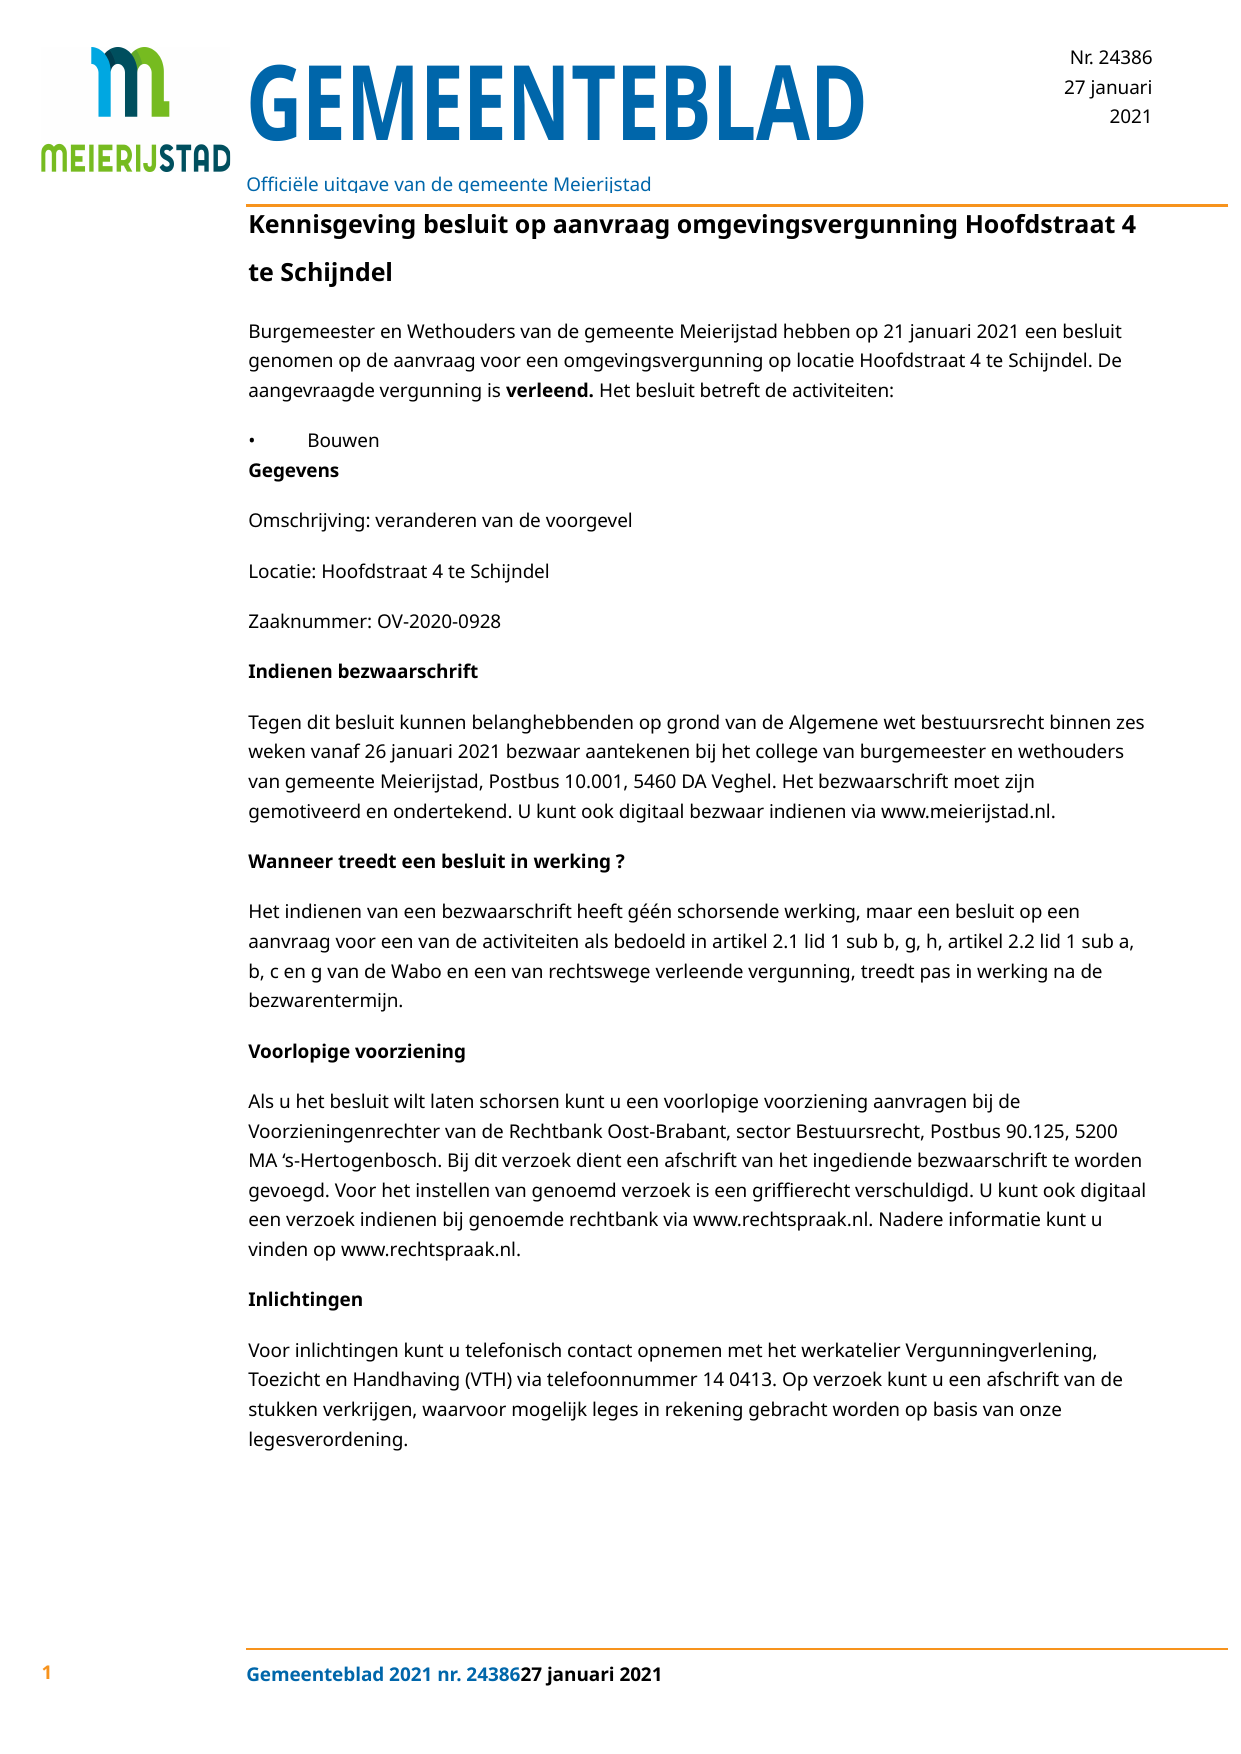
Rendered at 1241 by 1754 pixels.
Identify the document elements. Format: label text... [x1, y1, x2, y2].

text Wanneer treedt een besluit in werking ? [248, 848, 1152, 874]
text Voor inlichtingen kunt u telefonisch contact opnemen met het werkatelier Vergunningverlening, Toezicht en Handhaving (VTH) via telefoonnummer 14 0413. Op verzoek kunt u een afschrift van de stukken verkrijgen, waarvoor mogelijk leges in rekening gebracht worden op basis van onze legesverordening. [248, 1337, 1152, 1452]
text Indienen bezwaarschrift [248, 659, 1152, 684]
text Als u het besluit wilt laten schorsen kunt u een voorlopige voorziening aanvragen bij de Voorzieningenrechter van de Rechtbank Oost-Brabant, sector Bestuursrecht, Postbus 90.125, 5200 MA ‘s-Hertogenbosch. Bij dit verzoek dient een afschrift van het ingediende bezwaarschrift te worden gevoegd. Voor het instellen van genoemd verzoek is een griffierecht verschuldigd. U kunt ook digitaal een verzoek indienen bij genoemde rechtbank via www.rechtspraak.nl. Nadere informatie kunt u vinden op www.rechtspraak.nl. [248, 1088, 1152, 1262]
text Gegevens [248, 457, 1152, 483]
text Omschrijving: veranderen van de voorgevel [248, 507, 1152, 533]
text Zaaknummer: OV-2020-0928 [248, 608, 1152, 634]
picture [41, 47, 231, 172]
list Bouwen [248, 427, 1152, 453]
text Tegen dit besluit kunnen belanghebbenden op grond van de Algemene wet bestuursrecht binnen zes weken vanaf 26 januari 2021 bezwaar aantekenen bij het college van burgemeester en wethouders van gemeente Meierijstad, Postbus 10.001, 5460 DA Veghel. Het bezwaarschrift moet zijn gemotiveerd en ondertekend. U kunt ook digitaal bezwaar indienen via www.meierijstad.nl. [248, 709, 1152, 824]
text Kennisgeving besluit op aanvraag omgevingsvergunning Hoofdstraat 4 te Schijndel [248, 207, 1152, 288]
text Voorlopige voorziening [248, 1038, 1152, 1064]
text Burgemeester en Wethouders van de gemeente Meierijstad hebben op 21 januari 2021 een besluit genomen op de aanvraag voor een omgevingsvergunning op locatie Hoofdstraat 4 te Schijndel. De aangevraagde vergunning is verleend. Het besluit betreft de activiteiten: [248, 318, 1152, 403]
text Locatie: Hoofdstraat 4 te Schijndel [248, 558, 1152, 584]
text Het indienen van een bezwaarschrift heeft géén schorsende werking, maar een besluit op een aanvraag voor een van de activiteiten als bedoeld in artikel 2.1 lid 1 sub b, g, h, artikel 2.2 lid 1 sub a, b, c en g van de Wabo en een van rechtswege verleende vergunning, treedt pas in werking na de bezwarentermijn. [248, 899, 1152, 1013]
text Inlichtingen [248, 1287, 1152, 1312]
